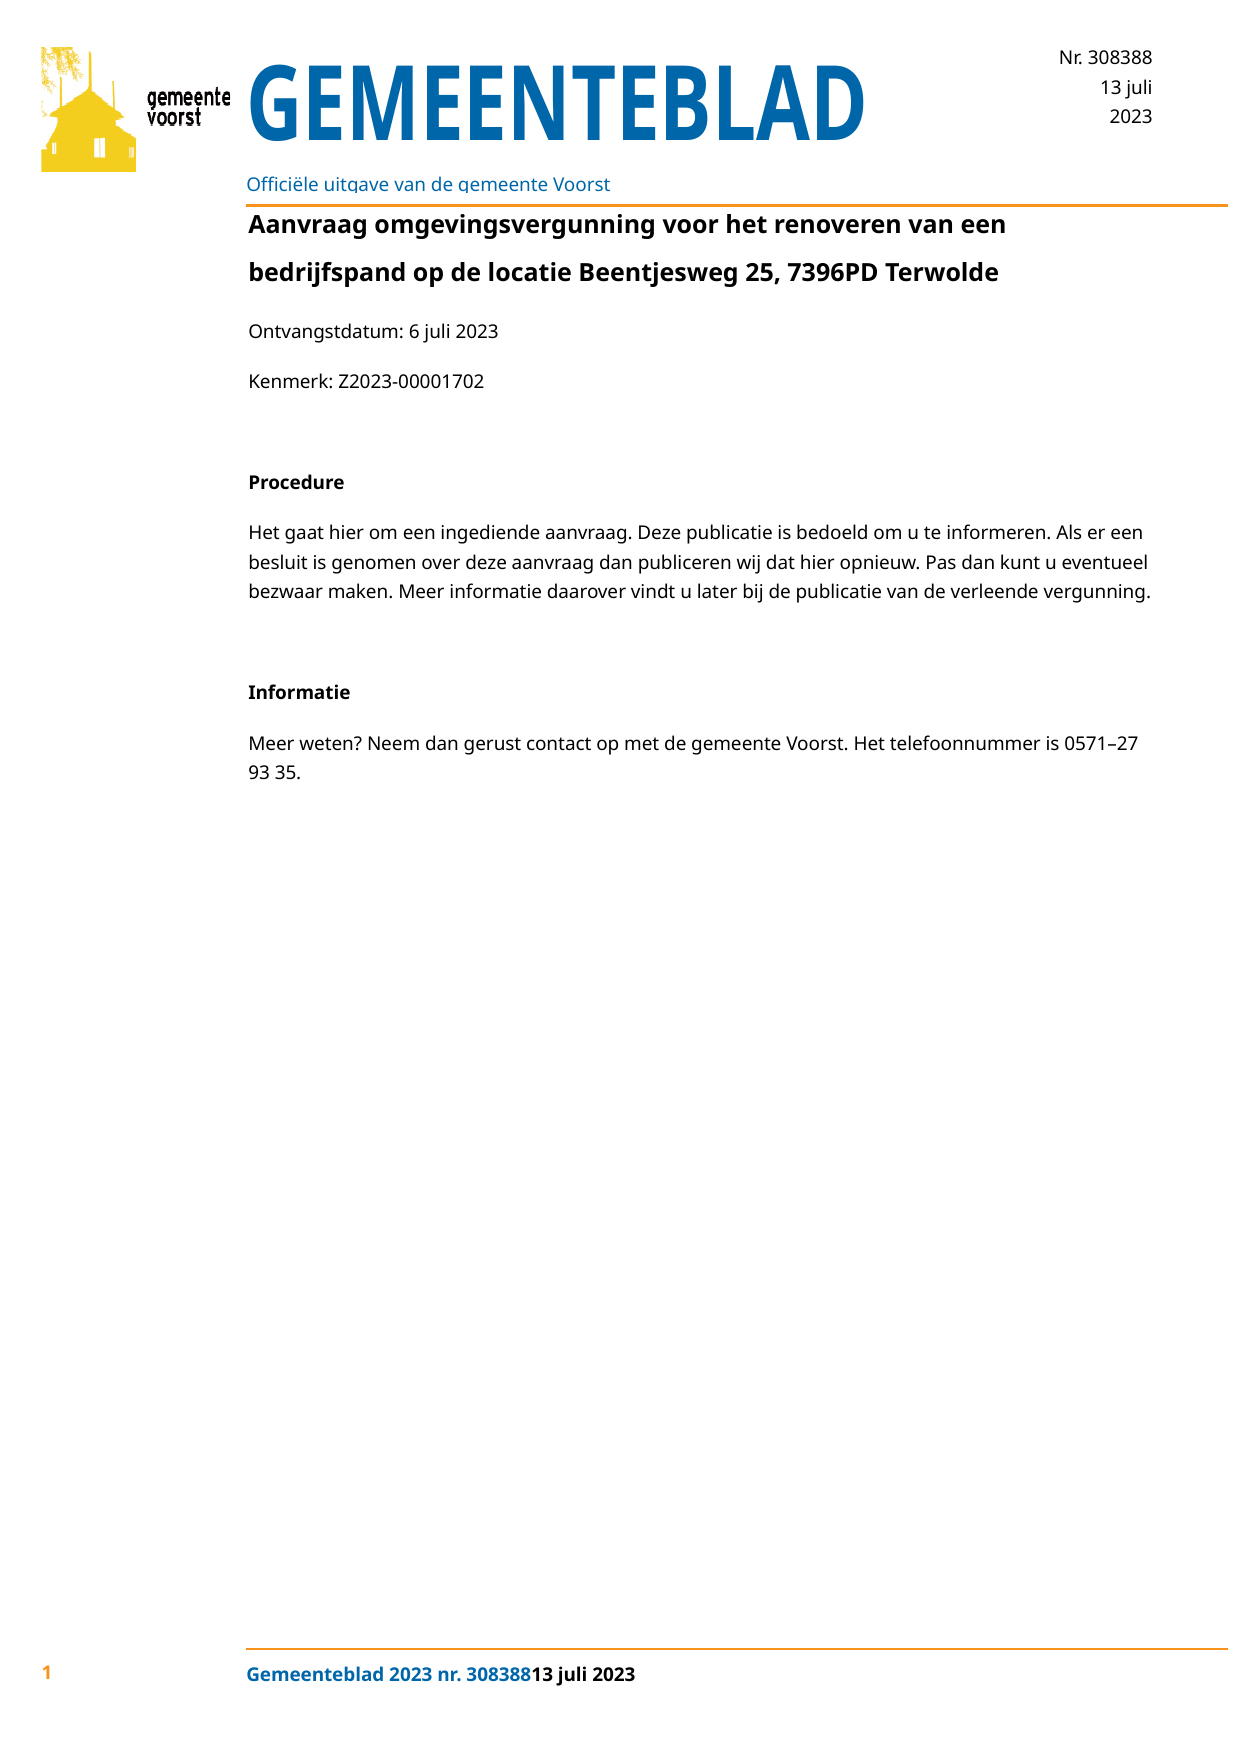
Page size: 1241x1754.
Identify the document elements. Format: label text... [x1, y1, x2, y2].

text Kenmerk: Z2023-00001702 [248, 368, 1152, 394]
text Aanvraag omgevingsvergunning voor het renoveren van een bedrijfspand op de locatie Beentjesweg 25, 7396PD Terwolde [248, 207, 1152, 288]
text Informatie [248, 679, 1152, 705]
text Meer weten? Neem dan gerust contact op met de gemeente Voorst. Het telefoonnummer is 0571–27 93 35. [248, 730, 1152, 785]
text Procedure [248, 469, 1152, 495]
picture [41, 47, 231, 172]
text Ontvangstdatum: 6 juli 2023 [248, 318, 1152, 344]
text Het gaat hier om een ingediende aanvraag. Deze publicatie is bedoeld om u te informeren. Als er een besluit is genomen over deze aanvraag dan publiceren wij dat hier opnieuw. Pas dan kunt u eventueel bezwaar maken. Meer informatie daarover vindt u later bij de publicatie van de verleende vergunning. [248, 519, 1152, 604]
